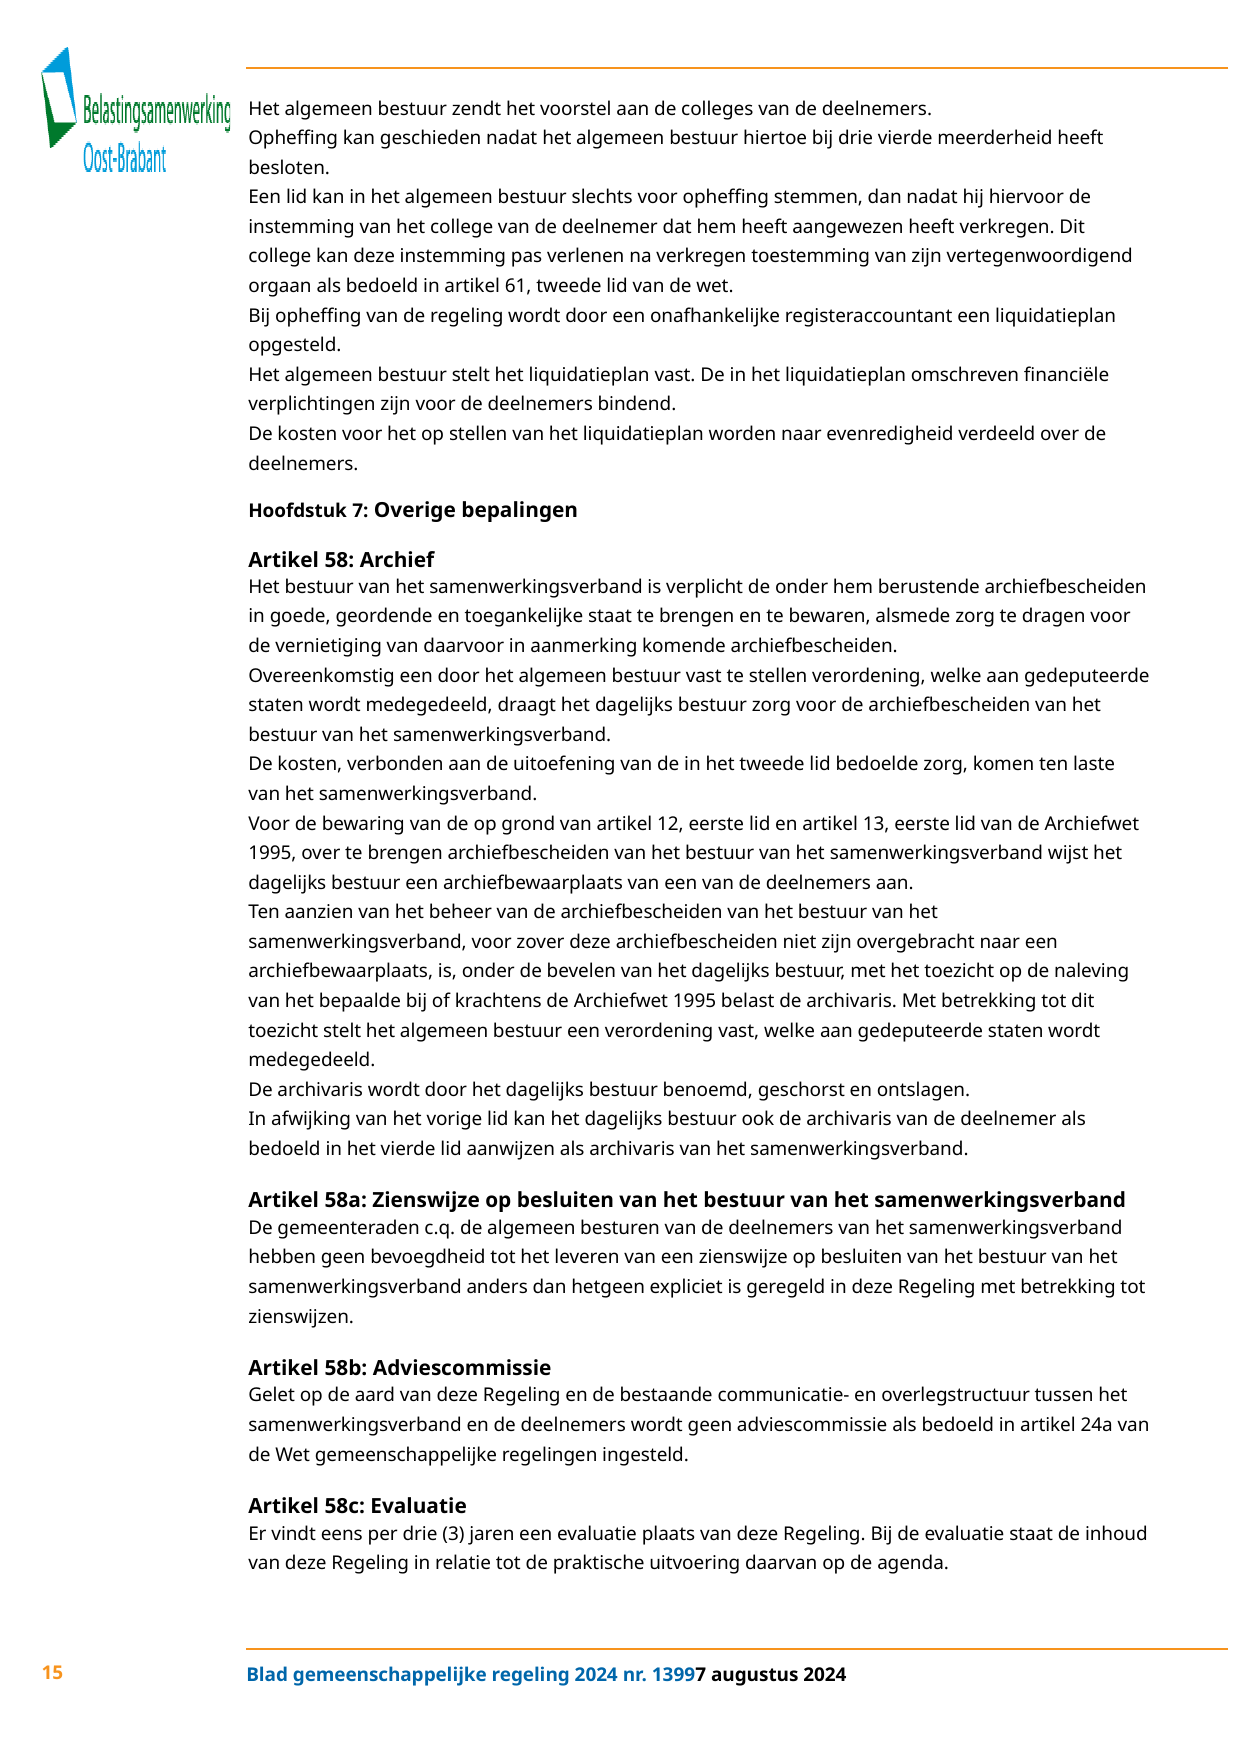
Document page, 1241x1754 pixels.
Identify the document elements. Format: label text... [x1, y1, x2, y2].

text Hoofdstuk 7: Overige bepalingen [248, 495, 1152, 524]
text Artikel 58c: Evaluatie [248, 1491, 1152, 1520]
text Ten aanzien van het beheer van de archiefbescheiden van het bestuur van het samenwerkingsverband, voor zover deze archiefbescheiden niet zijn overgebracht naar een archiefbewaarplaats, is, onder de bevelen van het dagelijks bestuur, met het toezicht op de naleving van het bepaalde bij of krachtens de Archiefwet 1995 belast de archivaris. Met betrekking tot dit toezicht stelt het algemeen bestuur een verordening vast, welke aan gedeputeerde staten wordt medegedeeld. [248, 898, 1152, 1072]
text De archivaris wordt door het dagelijks bestuur benoemd, geschorst en ontslagen. [248, 1076, 1152, 1102]
text Artikel 58b: Adviescommissie [248, 1353, 1152, 1382]
text De gemeenteraden c.q. de algemeen besturen van de deelnemers van het samenwerkingsverband hebben geen bevoegdheid tot het leveren van een zienswijze op besluiten van het bestuur van het samenwerkingsverband anders dan hetgeen expliciet is geregeld in deze Regeling met betrekking tot zienswijzen. [248, 1214, 1152, 1328]
text Voor de bewaring van de op grond van artikel 12, eerste lid en artikel 13, eerste lid van de Archiefwet 1995, over te brengen archiefbescheiden van het bestuur van het samenwerkingsverband wijst het dagelijks bestuur een archiefbewaarplaats van een van de deelnemers aan. [248, 810, 1152, 895]
text Een lid kan in het algemeen bestuur slechts voor opheffing stemmen, dan nadat hij hiervoor de instemming van het college van de deelnemer dat hem heeft aangewezen heeft verkregen. Dit college kan deze instemming pas verlenen na verkregen toestemming van zijn vertegenwoordigend orgaan als bedoeld in artikel 61, tweede lid van de wet. [248, 183, 1152, 298]
text Bij opheffing van de regeling wordt door een onafhankelijke registeraccountant een liquidatieplan opgesteld. [248, 302, 1152, 357]
picture [86, 146, 91, 169]
picture [100, 161, 105, 172]
text Opheffing kan geschieden nadat het algemeen bestuur hiertoe bij drie vierde meerderheid heeft besloten. [248, 124, 1152, 180]
text In afwijking van het vorige lid kan het dagelijks bestuur ook de archivaris van de deelnemer als bedoeld in het vierde lid aanwijzen als archivaris van het samenwerkingsverband. [248, 1106, 1152, 1161]
text De kosten, verbonden aan de uitoefening van de in het tweede lid bedoelde zorg, komen ten laste van het samenwerkingsverband. [248, 751, 1152, 806]
text Artikel 58a: Zienswijze op besluiten van het bestuur van het samenwerkingsverband [248, 1186, 1152, 1214]
text Gelet op de aard van deze Regeling en de bestaande communicatie- en overlegstructuur tussen het samenwerkingsverband en de deelnemers wordt geen adviescommissie als bedoeld in artikel 24a van de Wet gemeenschappelijke regelingen ingesteld. [248, 1382, 1152, 1467]
picture [129, 155, 134, 172]
text De kosten voor het op stellen van het liquidatieplan worden naar evenredigheid verdeeld over de deelnemers. [248, 420, 1152, 476]
text Overeenkomstig een door het algemeen bestuur vast te stellen verordening, welke aan gedeputeerde staten wordt medegedeeld, draagt het dagelijks bestuur zorg voor de archiefbescheiden van het bestuur van het samenwerkingsverband. [248, 662, 1152, 747]
picture [41, 47, 231, 172]
text Het bestuur van het samenwerkingsverband is verplicht de onder hem berustende archiefbescheiden in goede, geordende en toegankelijke staat te brengen en te bewaren, alsmede zorg te dragen voor de vernietiging van daarvoor in aanmerking komende archiefbescheiden. [248, 573, 1152, 658]
picture [91, 163, 96, 172]
text Er vindt eens per drie (3) jaren een evaluatie plaats van deze Regeling. Bij de evaluatie staat de inhoud van deze Regeling in relatie tot de praktische uitvoering daarvan op de agenda. [248, 1520, 1152, 1575]
text Artikel 58: Archief [248, 545, 1152, 573]
text Het algemeen bestuur zendt het voorstel aan de colleges van de deelnemers. [248, 95, 1152, 121]
text Het algemeen bestuur stelt het liquidatieplan vast. De in het liquidatieplan omschreven financiële verplichtingen zijn voor de deelnemers bindend. [248, 361, 1152, 416]
